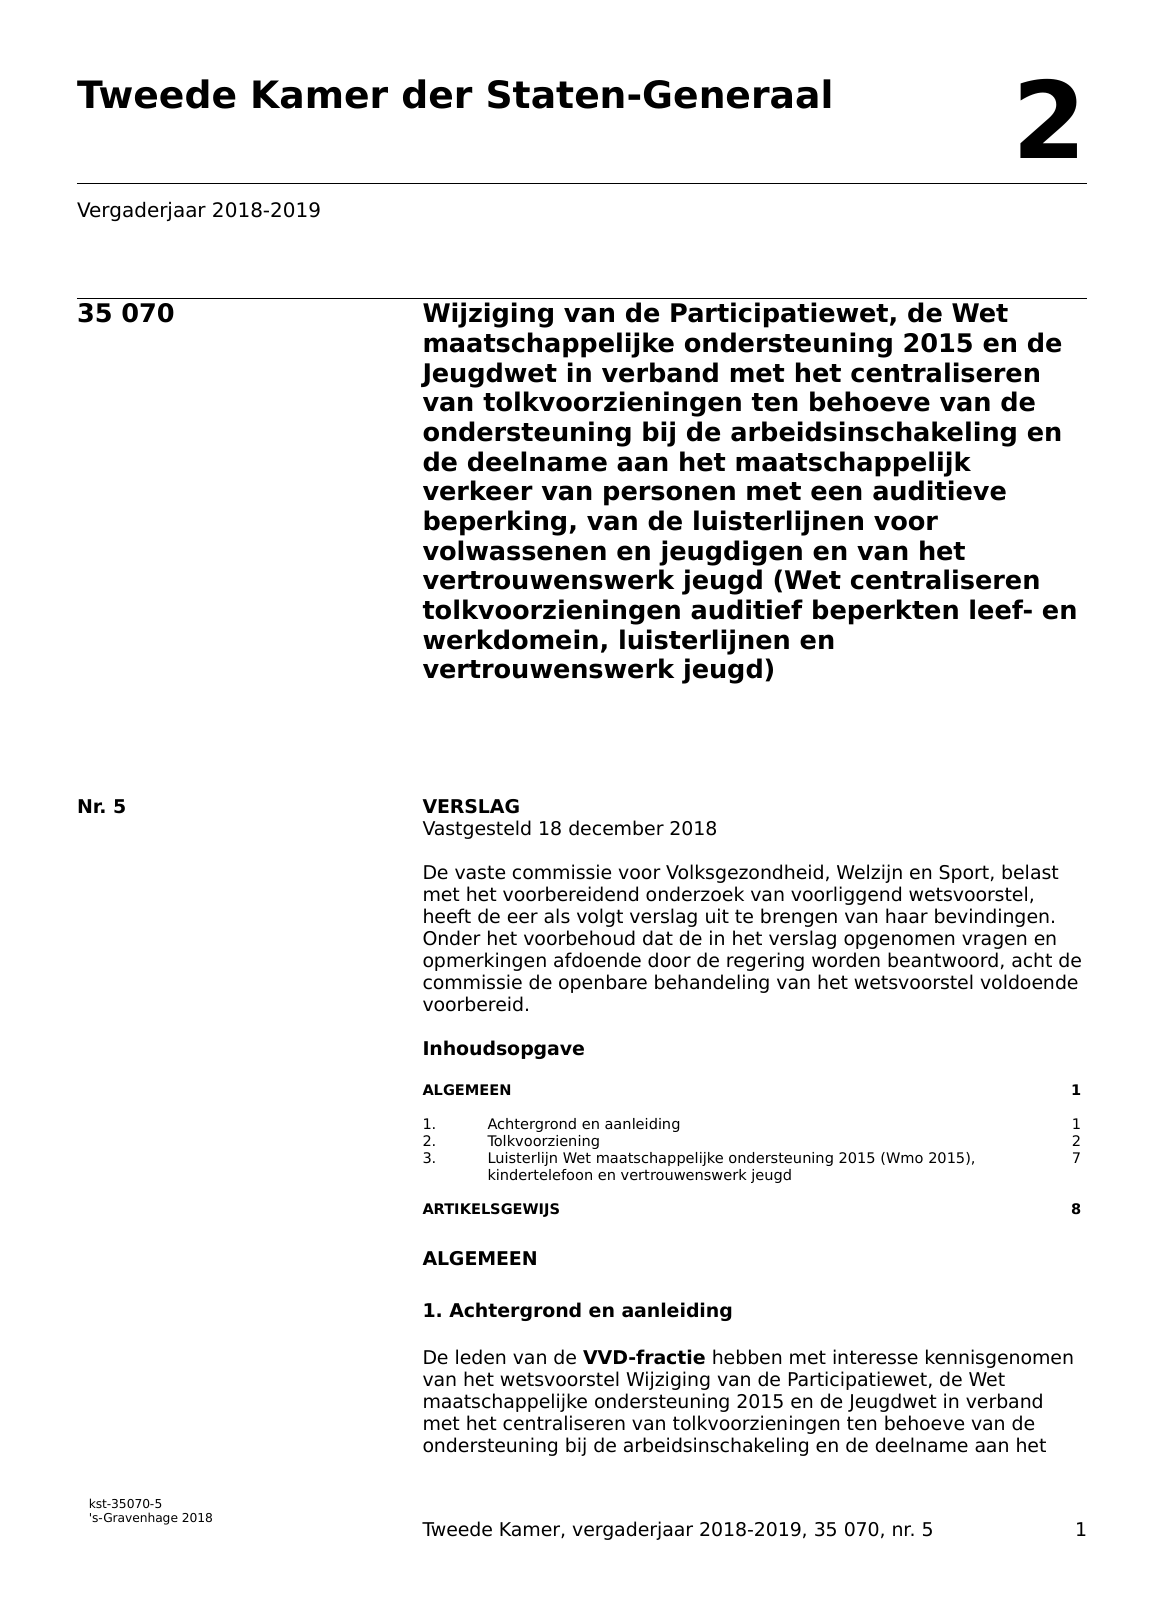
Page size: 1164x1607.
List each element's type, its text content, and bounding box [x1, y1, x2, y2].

table_cell ARTIKELSGEWIJS [422, 1201, 1013, 1218]
table_cell 2. [422, 1133, 481, 1150]
table_cell [1013, 1099, 1087, 1116]
subtitle 35 070 Wijziging van de Participatiewet, de Wet maatschappelijke ondersteuning 2015 en de Jeugdwet in verband met het centraliseren van tolkvoorzieningen ten behoeve van de ondersteuning bij de arbeidsinschakeling en de deelname aan het maatschappelijk verkeer van personen met een auditieve beperking, van de luisterlijnen voor volwassenen en jeugdigen en van het vertrouwenswerk jeugd (Wet centraliseren tolkvoorzieningen auditief beperkten leef- en werkdomein, luisterlijnen en vertrouwenswerk jeugd) [77, 299, 1087, 685]
table_header ALGEMEEN [422, 1082, 1013, 1099]
subtitle 1. Achtergrond en aanleiding [422, 1300, 1087, 1322]
table_cell Achtergrond en aanleiding [481, 1116, 1013, 1133]
table_cell 1 [1013, 1116, 1087, 1133]
table_header 1 [1013, 1082, 1087, 1099]
subtitle Nr. 5 VERSLAG [77, 796, 1087, 818]
table_cell [1013, 1184, 1087, 1201]
text De leden van de VVD-fractie hebben met interesse kennisgenomen van het wetsvoorstel Wijziging van de Participatiewet, de Wet maatschappelijke ondersteuning 2015 en de Jeugdwet in verband met het centraliseren van tolkvoorzieningen ten behoeve van de ondersteuning bij de arbeidsinschakeling en de deelname aan het [422, 1347, 1087, 1457]
text Onder het voorbehoud dat de in het verslag opgenomen vragen en opmerkingen afdoende door de regering worden beantwoord, acht de commissie de openbare behandeling van het wetsvoorstel voldoende voorbereid. [422, 928, 1087, 1016]
table_cell 1. [422, 1116, 481, 1133]
table_cell 7 [1013, 1150, 1087, 1184]
table_cell [422, 1099, 481, 1116]
table_cell 2 [1013, 1133, 1087, 1150]
subtitle ALGEMEEN [422, 1248, 1087, 1270]
table_cell [481, 1184, 1013, 1201]
table_cell 8 [1013, 1201, 1087, 1218]
text kst-35070-5 [88, 1497, 323, 1511]
text Vastgesteld 18 december 2018 [422, 818, 1087, 840]
table_cell [422, 1184, 481, 1201]
table_cell [481, 1099, 1013, 1116]
text 's-Gravenhage 2018 [88, 1511, 323, 1525]
table_header Tweede Kamer der Staten-Generaal [77, 59, 886, 183]
table_cell 3. [422, 1150, 481, 1184]
table_cell Luisterlijn Wet maatschappelijke ondersteuning 2015 (Wmo 2015), kindertelefoon en vertrouwenswerk jeugd [481, 1150, 1013, 1184]
subtitle Inhoudsopgave [422, 1038, 1087, 1060]
table_cell Vergaderjaar 2018-2019 [77, 184, 1087, 298]
text De vaste commissie voor Volksgezondheid, Welzijn en Sport, belast met het voorbereidend onderzoek van voorliggend wetsvoorstel, heeft de eer als volgt verslag uit te brengen van haar bevindingen. [422, 862, 1087, 928]
table_header 2 [886, 59, 1087, 183]
table_cell Tolkvoorziening [481, 1133, 1013, 1150]
